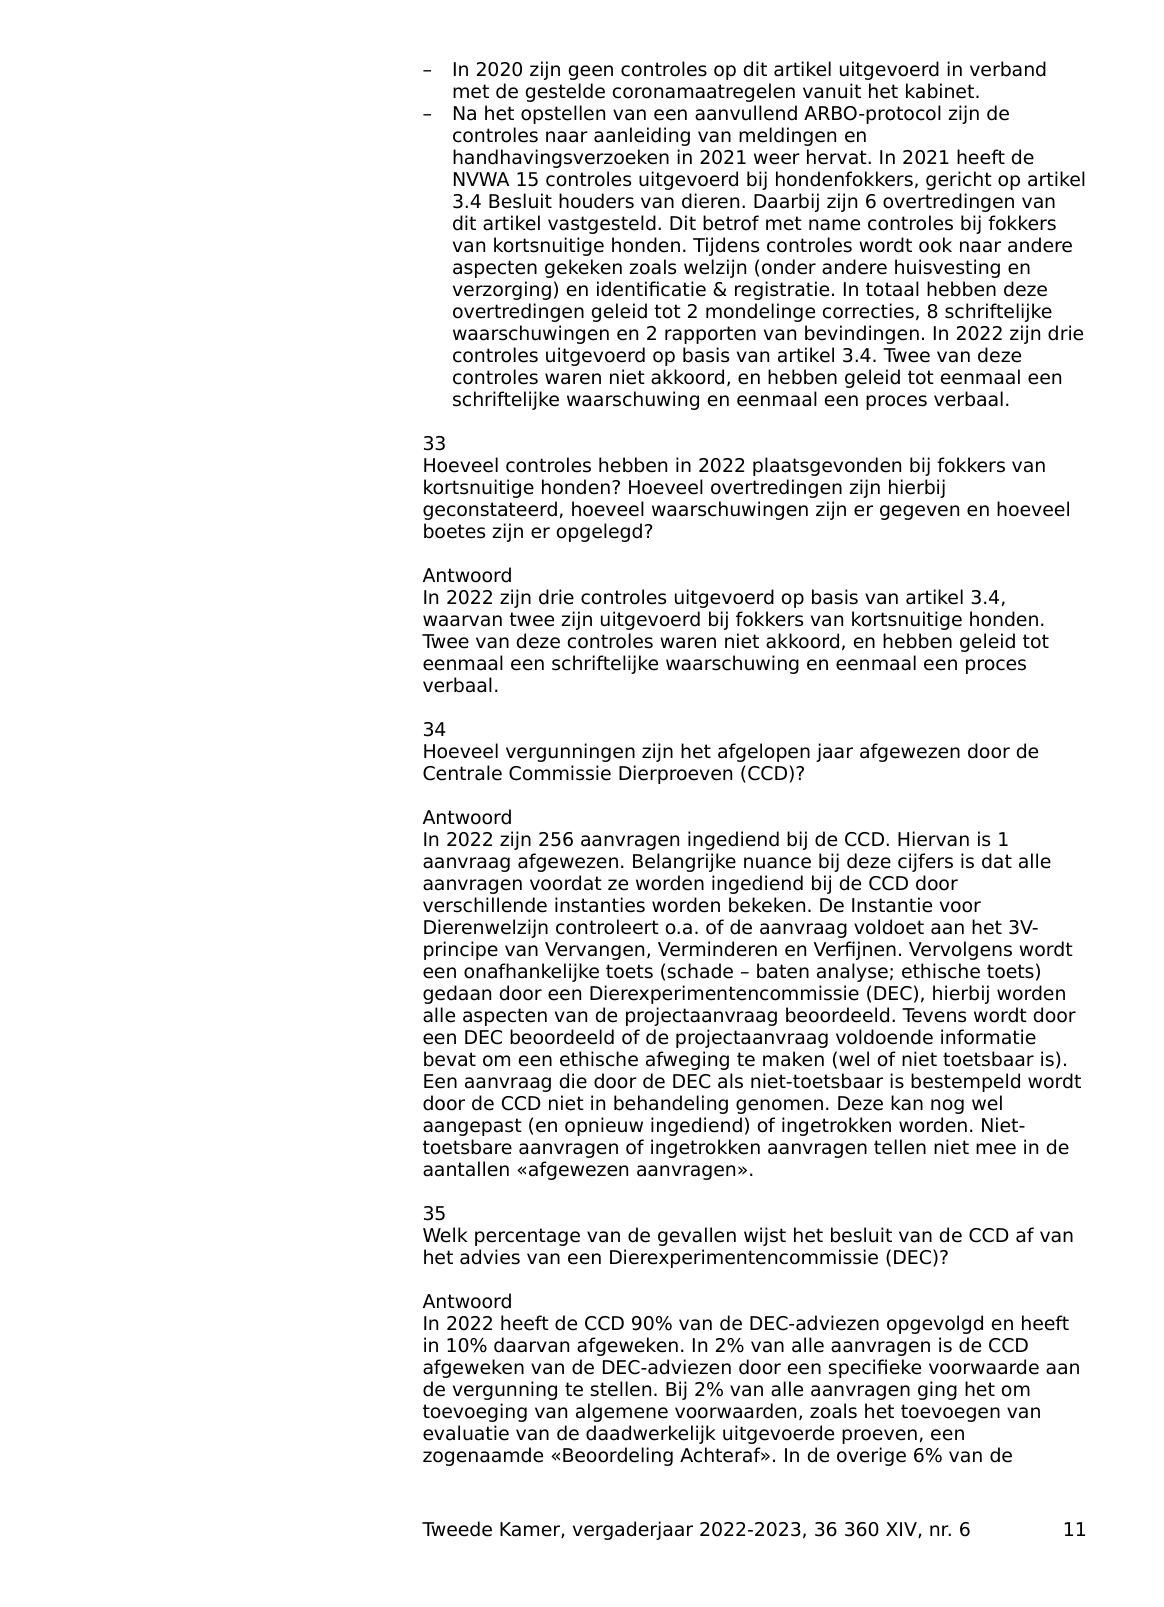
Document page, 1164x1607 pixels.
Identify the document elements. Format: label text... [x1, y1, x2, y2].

text In 2022 zijn 256 aanvragen ingediend bij de CCD. Hiervan is 1 aanvraag afgewezen. Belangrijke nuance bij deze cijfers is dat alle aanvragen voordat ze worden ingediend bij de CCD door verschillende instanties worden bekeken. De Instantie voor Dierenwelzijn controleert o.a. of de aanvraag voldoet aan het 3V-principe van Vervangen, Verminderen en Verfijnen. Vervolgens wordt een onafhankelijke toets (schade – baten analyse; ethische toets) gedaan door een Dierexperimentencommissie (DEC), hierbij worden alle aspecten van de projectaanvraag beoordeeld. Tevens wordt door een DEC beoordeeld of de projectaanvraag voldoende informatie bevat om een ethische afweging te maken (wel of niet toetsbaar is). Een aanvraag die door de DEC als niet-toetsbaar is bestempeld wordt door de CCD niet in behandeling genomen. Deze kan nog wel aangepast (en opnieuw ingediend) of ingetrokken worden. Niet-toetsbare aanvragen of ingetrokken aanvragen tellen niet mee in de aantallen «afgewezen aanvragen». [422, 829, 1087, 1181]
text 35 [422, 1203, 1087, 1225]
text – In 2020 zijn geen controles op dit artikel uitgevoerd in verband met de gestelde coronamaatregelen vanuit het kabinet. [422, 59, 1087, 103]
text In 2022 heeft de CCD 90% van de DEC-adviezen opgevolgd en heeft in 10% daarvan afgeweken. In 2% van alle aanvragen is de CCD afgeweken van de DEC-adviezen door een specifieke voorwaarde aan de vergunning te stellen. Bij 2% van alle aanvragen ging het om toevoeging van algemene voorwaarden, zoals het toevoegen van evaluatie van de daadwerkelijk uitgevoerde proeven, een zogenaamde «Beoordeling Achteraf». In de overige 6% van de [422, 1313, 1087, 1467]
text 33 [422, 433, 1087, 455]
text Welk percentage van de gevallen wijst het besluit van de CCD af van het advies van een Dierexperimentencommissie (DEC)? [422, 1225, 1087, 1269]
text Antwoord [422, 807, 1087, 829]
text – Na het opstellen van een aanvullend ARBO-protocol zijn de controles naar aanleiding van meldingen en handhavingsverzoeken in 2021 weer hervat. In 2021 heeft de NVWA 15 controles uitgevoerd bij hondenfokkers, gericht op artikel 3.4 Besluit houders van dieren. Daarbij zijn 6 overtredingen van dit artikel vastgesteld. Dit betrof met name controles bij fokkers van kortsnuitige honden. Tijdens controles wordt ook naar andere aspecten gekeken zoals welzijn (onder andere huisvesting en verzorging) en identificatie & registratie. In totaal hebben deze overtredingen geleid tot 2 mondelinge correcties, 8 schriftelijke waarschuwingen en 2 rapporten van bevindingen. In 2022 zijn drie controles uitgevoerd op basis van artikel 3.4. Twee van deze controles waren niet akkoord, en hebben geleid tot eenmaal een schriftelijke waarschuwing en eenmaal een proces verbaal. [422, 103, 1087, 411]
text Hoeveel vergunningen zijn het afgelopen jaar afgewezen door de Centrale Commissie Dierproeven (CCD)? [422, 741, 1087, 785]
text 34 [422, 719, 1087, 741]
text Hoeveel controles hebben in 2022 plaatsgevonden bij fokkers van kortsnuitige honden? Hoeveel overtredingen zijn hierbij geconstateerd, hoeveel waarschuwingen zijn er gegeven en hoeveel boetes zijn er opgelegd? [422, 455, 1087, 543]
text In 2022 zijn drie controles uitgevoerd op basis van artikel 3.4, waarvan twee zijn uitgevoerd bij fokkers van kortsnuitige honden. Twee van deze controles waren niet akkoord, en hebben geleid tot eenmaal een schriftelijke waarschuwing en eenmaal een proces verbaal. [422, 587, 1087, 697]
text Antwoord [422, 1291, 1087, 1313]
text Antwoord [422, 565, 1087, 587]
